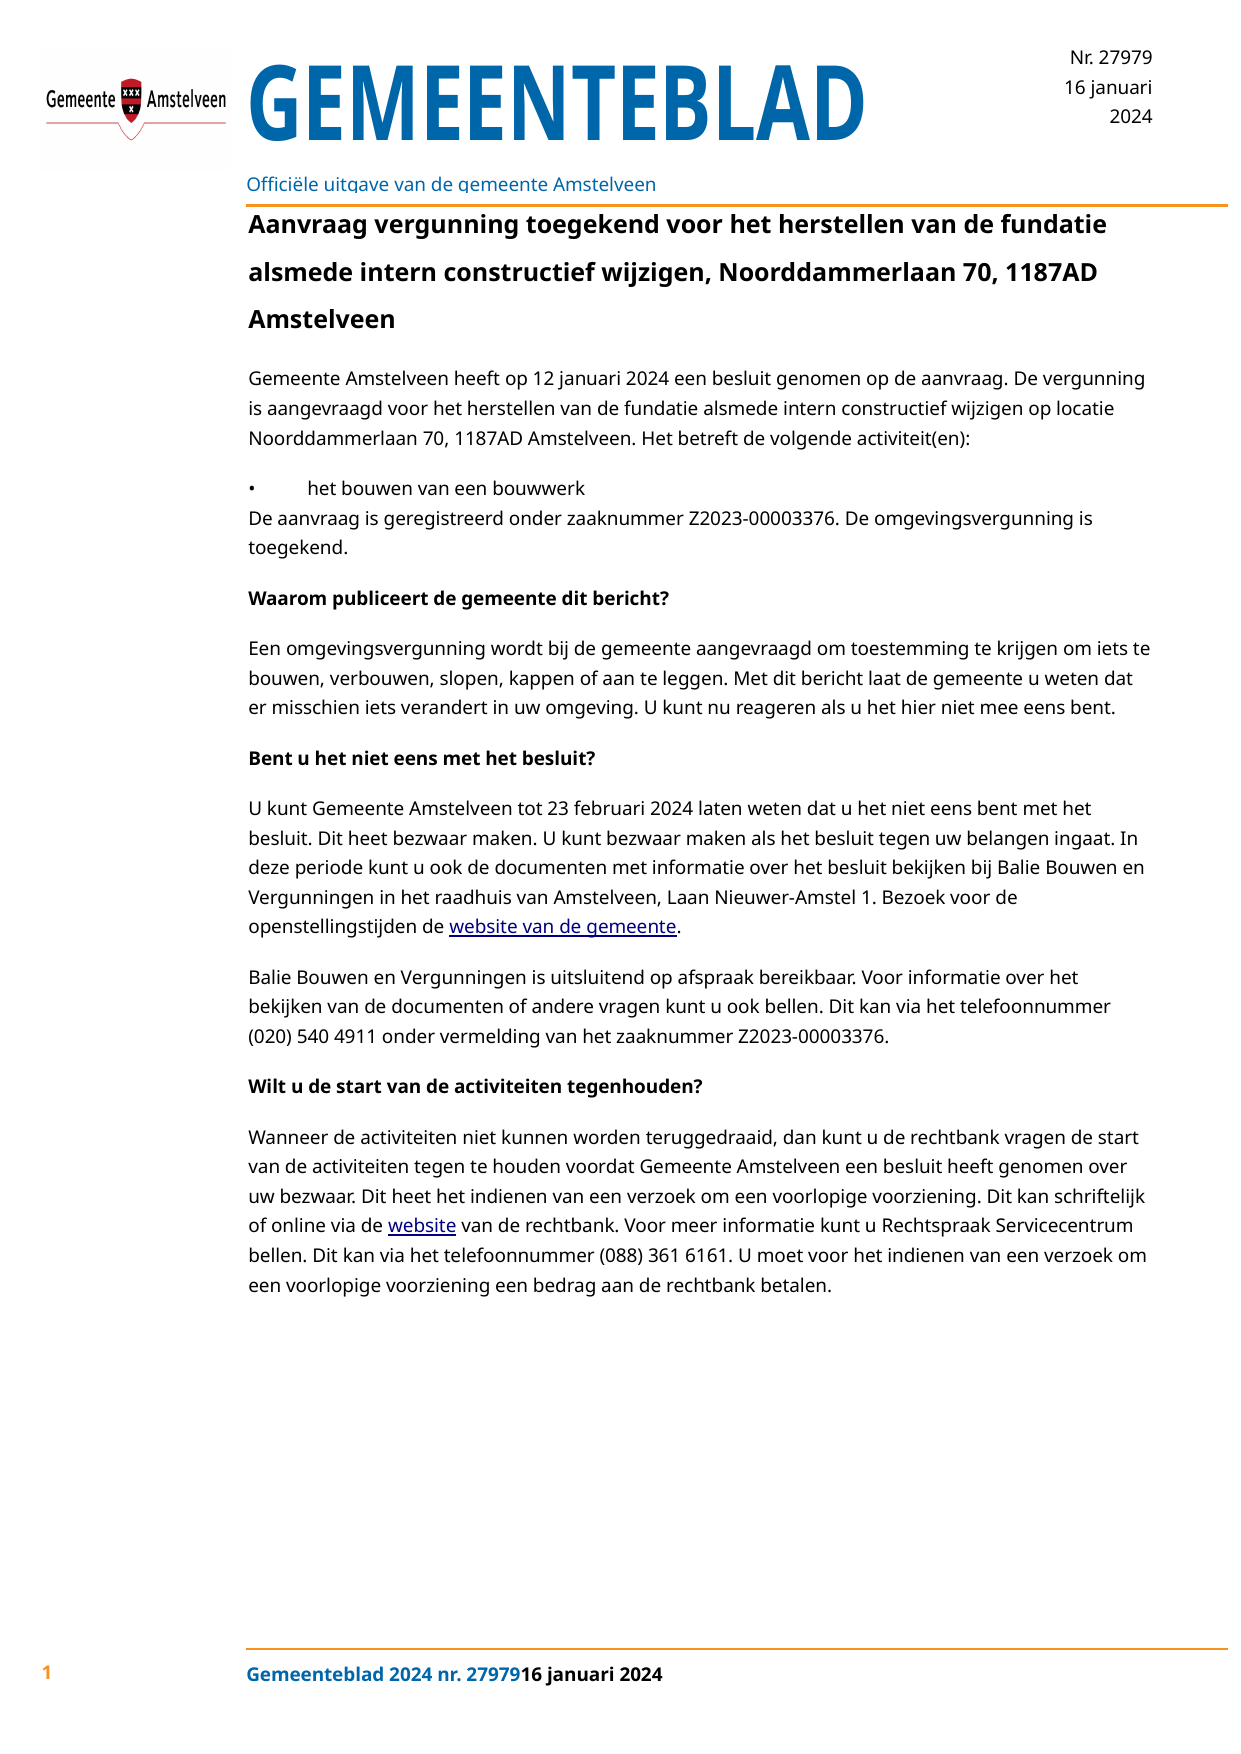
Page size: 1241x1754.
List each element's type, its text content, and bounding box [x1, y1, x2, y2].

picture [41, 47, 231, 172]
text De aanvraag is geregistreerd onder zaaknummer Z2023-00003376. De omgevingsvergunning is toegekend. [248, 505, 1152, 560]
text Wilt u de start van de activiteiten tegenhouden? [248, 1073, 1152, 1099]
text Balie Bouwen en Vergunningen is uitsluitend op afspraak bereikbaar. Voor informatie over het bekijken van de documenten of andere vragen kunt u ook bellen. Dit kan via het telefoonnummer (020) 540 4911 onder vermelding van het zaaknummer Z2023-00003376. [248, 964, 1152, 1049]
text Bent u het niet eens met het besluit? [248, 745, 1152, 770]
list het bouwen van een bouwwerk [248, 475, 1152, 501]
text Een omgevingsvergunning wordt bij de gemeente aangevraagd om toestemming te krijgen om iets te bouwen, verbouwen, slopen, kappen of aan te leggen. Met dit bericht laat de gemeente u weten dat er misschien iets verandert in uw omgeving. U kunt nu reageren als u het hier niet mee eens bent. [248, 635, 1152, 720]
text Wanneer de activiteiten niet kunnen worden teruggedraaid, dan kunt u de rechtbank vragen de start van de activiteiten tegen te houden voordat Gemeente Amstelveen een besluit heeft genomen over uw bezwaar. Dit heet het indienen van een verzoek om een voorlopige voorziening. Dit kan schriftelijk of online via de website van de rechtbank. Voor meer informatie kunt u Rechtspraak Servicecentrum bellen. Dit kan via het telefoonnummer (088) 361 6161. U moet voor het indienen van een verzoek om een voorlopige voorziening een bedrag aan de rechtbank betalen. [248, 1124, 1152, 1297]
text U kunt Gemeente Amstelveen tot 23 februari 2024 laten weten dat u het niet eens bent met het besluit. Dit heet bezwaar maken. U kunt bezwaar maken als het besluit tegen uw belangen ingaat. In deze periode kunt u ook de documenten met informatie over het besluit bekijken bij Balie Bouwen en Vergunningen in het raadhuis van Amstelveen, Laan Nieuwer-Amstel 1. Bezoek voor de openstellingstijden de website van de gemeente. [248, 795, 1152, 939]
text Gemeente Amstelveen heeft op 12 januari 2024 een besluit genomen op de aanvraag. De vergunning is aangevraagd voor het herstellen van de fundatie alsmede intern constructief wijzigen op locatie Noorddammerlaan 70, 1187AD Amstelveen. Het betreft de volgende activiteit(en): [248, 366, 1152, 450]
text Waarom publiceert de gemeente dit bericht? [248, 585, 1152, 610]
text Aanvraag vergunning toegekend voor het herstellen van de fundatie alsmede intern constructief wijzigen, Noorddammerlaan 70, 1187AD Amstelveen [248, 207, 1152, 336]
